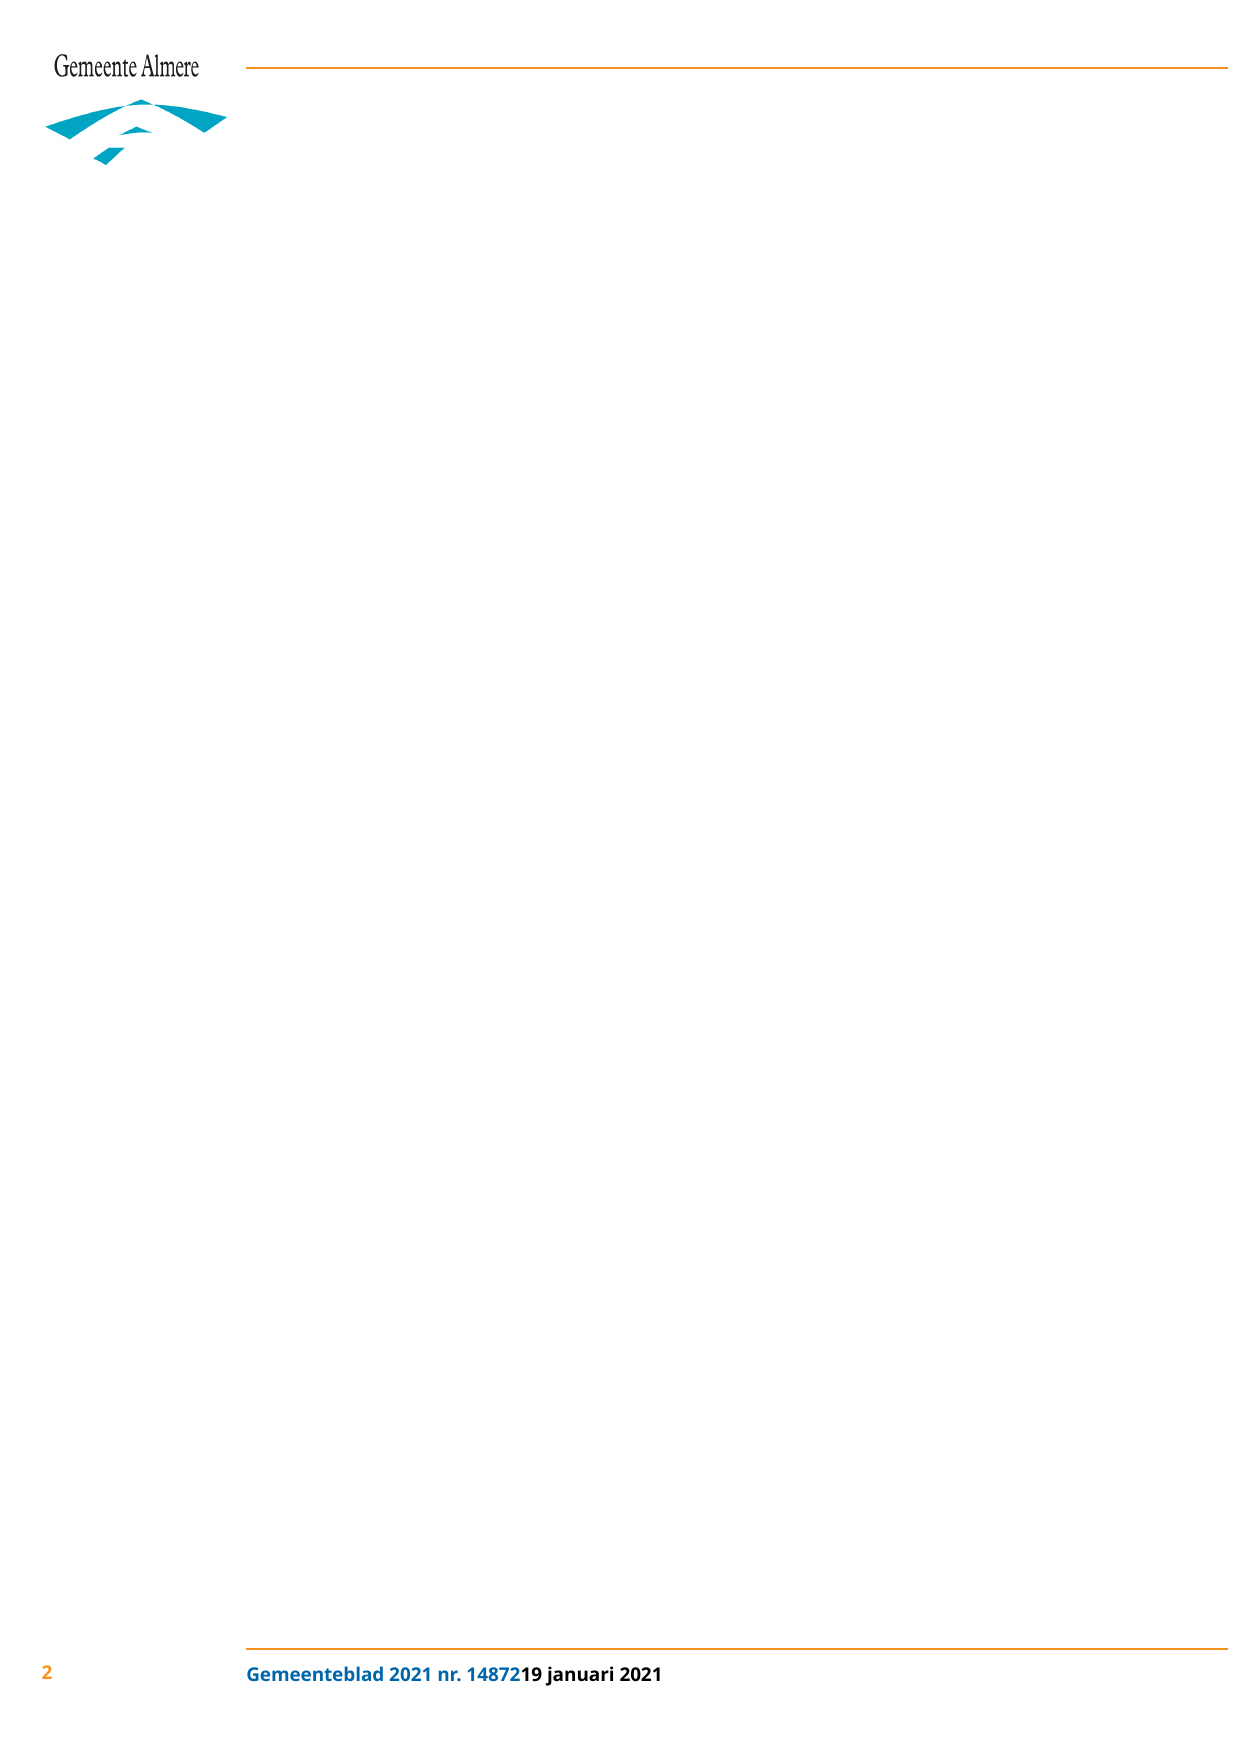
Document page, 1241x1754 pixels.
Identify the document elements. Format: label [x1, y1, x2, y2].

picture [41, 47, 231, 172]
